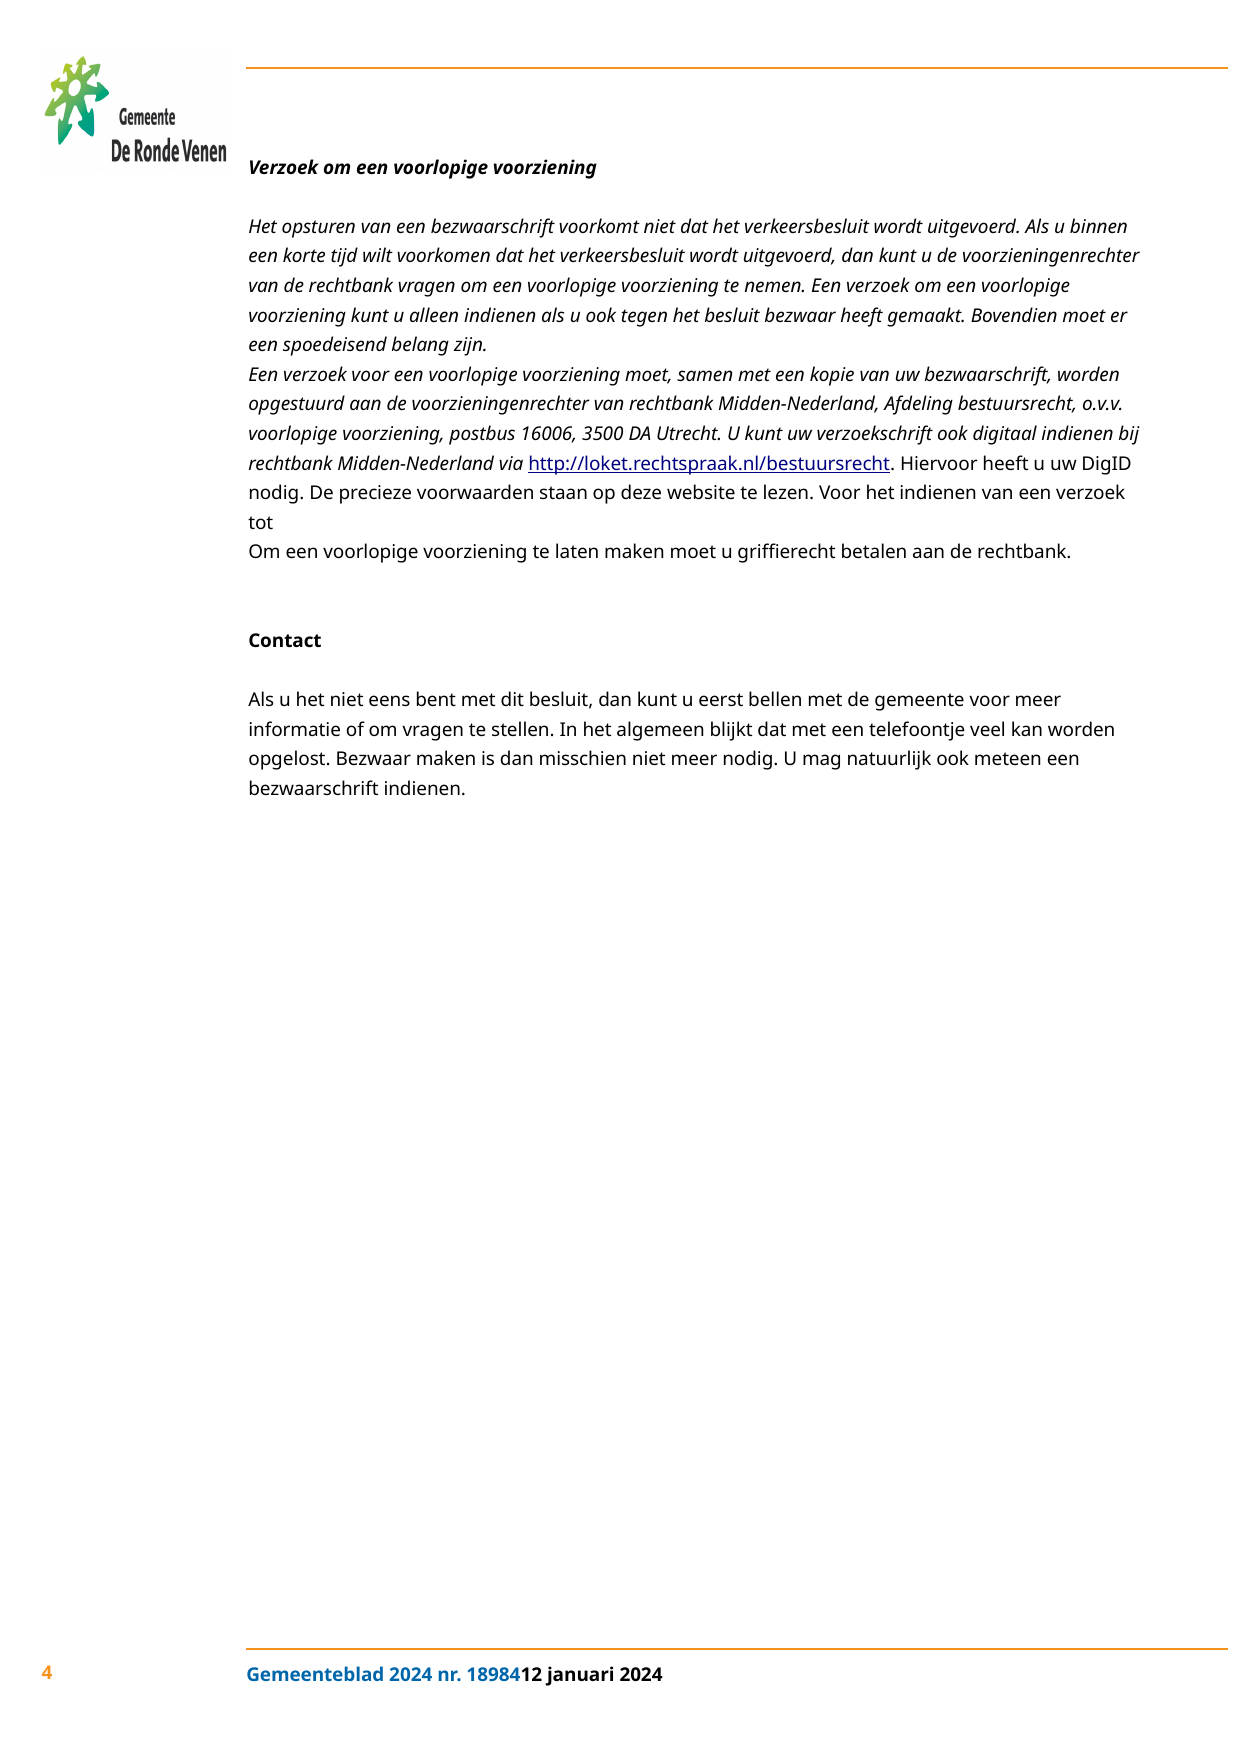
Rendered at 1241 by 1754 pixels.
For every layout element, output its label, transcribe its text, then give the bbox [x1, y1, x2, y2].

text Verzoek om een voorlopige voorziening [248, 154, 1152, 180]
text Een verzoek voor een voorlopige voorziening moet, samen met een kopie van uw bezwaarschrift, worden opgestuurd aan de voorzieningenrechter van rechtbank Midden-Nederland, Afdeling bestuursrecht, o.v.v. voorlopige voorziening, postbus 16006, 3500 DA Utrecht. U kunt uw verzoekschrift ook digitaal indienen bij rechtbank Midden-Nederland via http://loket.rechtspraak.nl/bestuursrecht. Hiervoor heeft u uw DigID nodig. De precieze voorwaarden staan op deze website te lezen. Voor het indienen van een verzoek tot [248, 361, 1152, 535]
text Het opsturen van een bezwaarschrift voorkomt niet dat het verkeersbesluit wordt uitgevoerd. Als u binnen een korte tijd wilt voorkomen dat het verkeersbesluit wordt uitgevoerd, dan kunt u de voorzieningenrechter van de rechtbank vragen om een voorlopige voorziening te nemen. Een verzoek om een voorlopige voorziening kunt u alleen indienen als u ook tegen het besluit bezwaar heeft gemaakt. Bovendien moet er een spoedeisend belang zijn. [248, 213, 1152, 357]
text Om een voorlopige voorziening te laten maken moet u griffierecht betalen aan de rechtbank. [248, 538, 1152, 564]
text Contact [248, 627, 1152, 653]
picture [41, 47, 231, 172]
text Als u het niet eens bent met dit besluit, dan kunt u eerst bellen met de gemeente voor meer informatie of om vragen te stellen. In het algemeen blijkt dat met een telefoontje veel kan worden opgelost. Bezwaar maken is dan misschien niet meer nodig. U mag natuurlijk ook meteen een bezwaarschrift indienen. [248, 686, 1152, 801]
